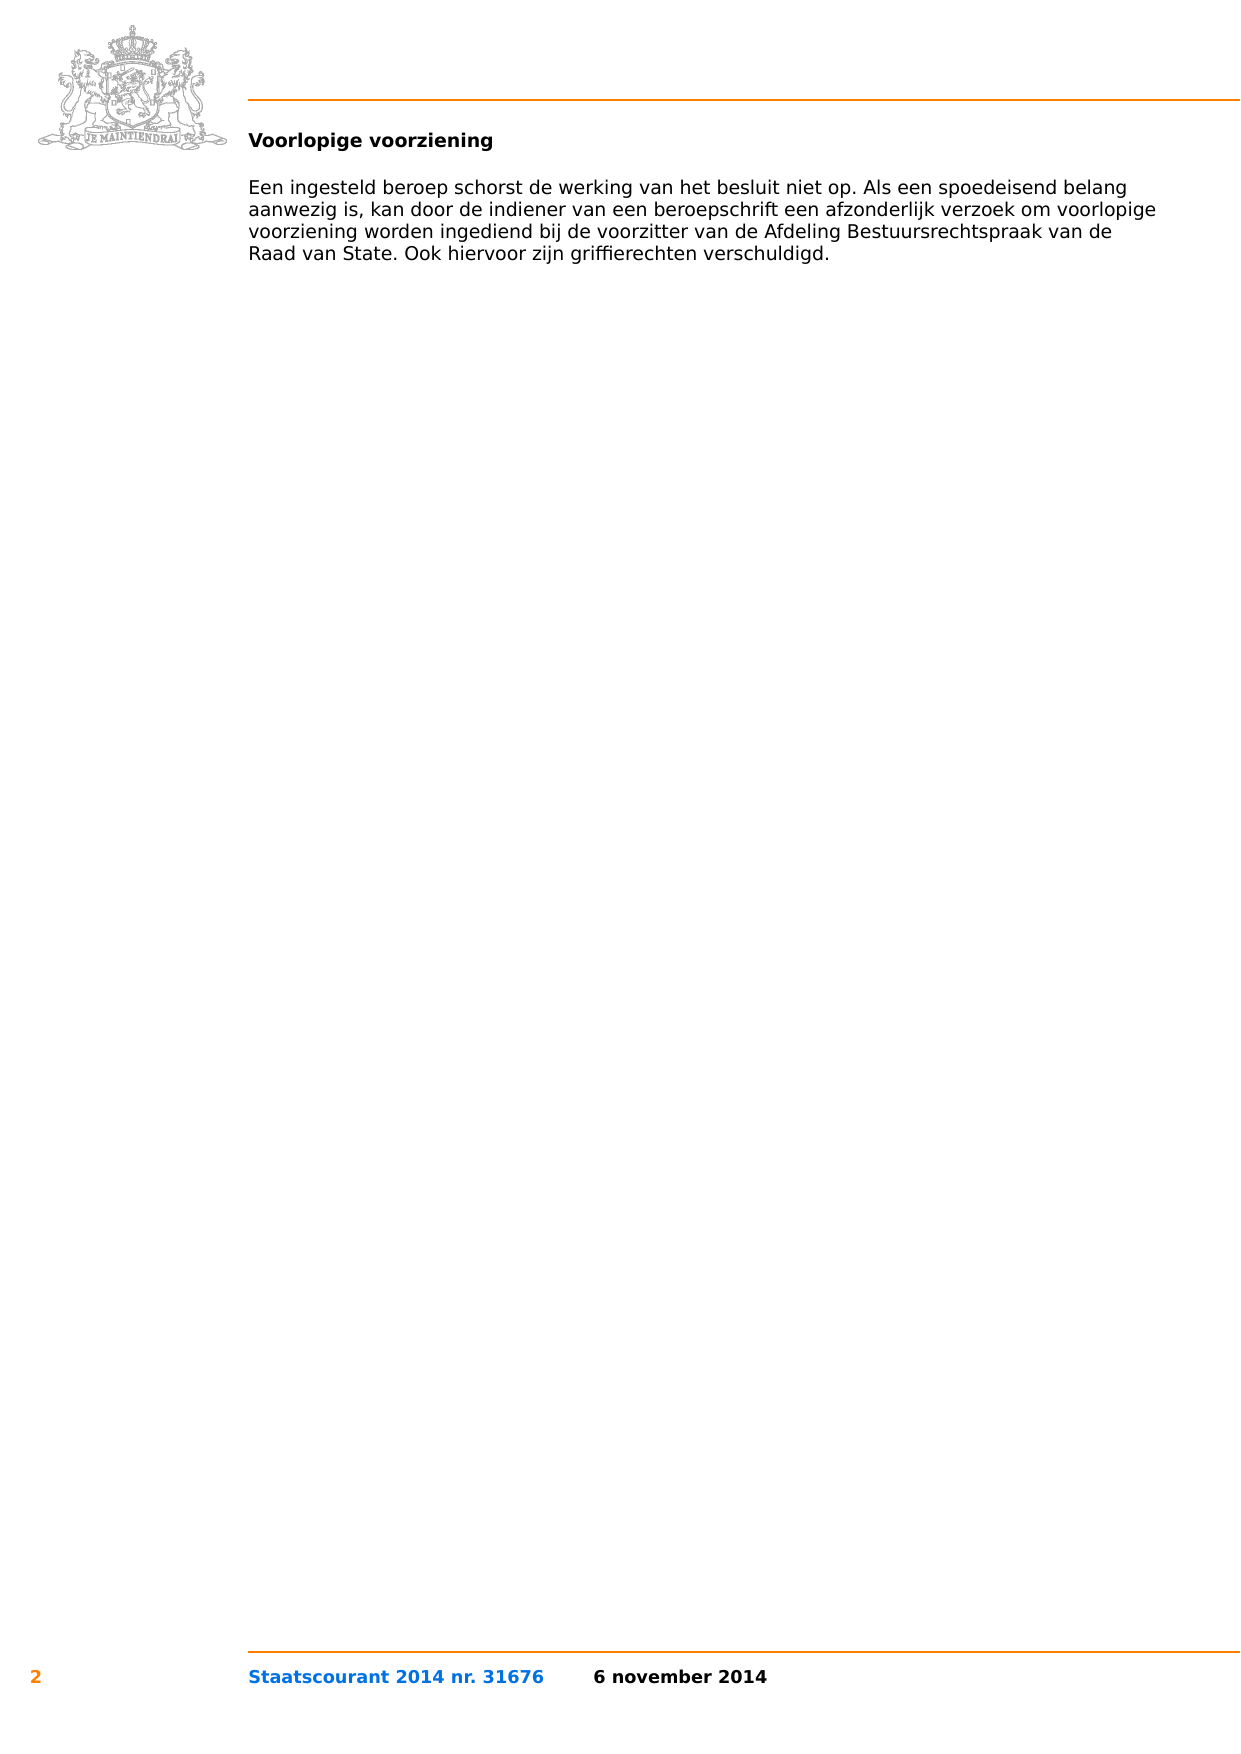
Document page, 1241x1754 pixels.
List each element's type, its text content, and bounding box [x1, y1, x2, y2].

subtitle Voorlopige voorziening [248, 130, 1163, 152]
picture [38, 25, 227, 150]
text Een ingesteld beroep schorst de werking van het besluit niet op. Als een spoedeisend belang aanwezig is, kan door de indiener van een beroepschrift een afzonderlijk verzoek om voorlopige voorziening worden ingediend bij de voorzitter van de Afdeling Bestuursrechtspraak van de Raad van State. Ook hiervoor zijn griffierechten verschuldigd. [248, 177, 1163, 265]
